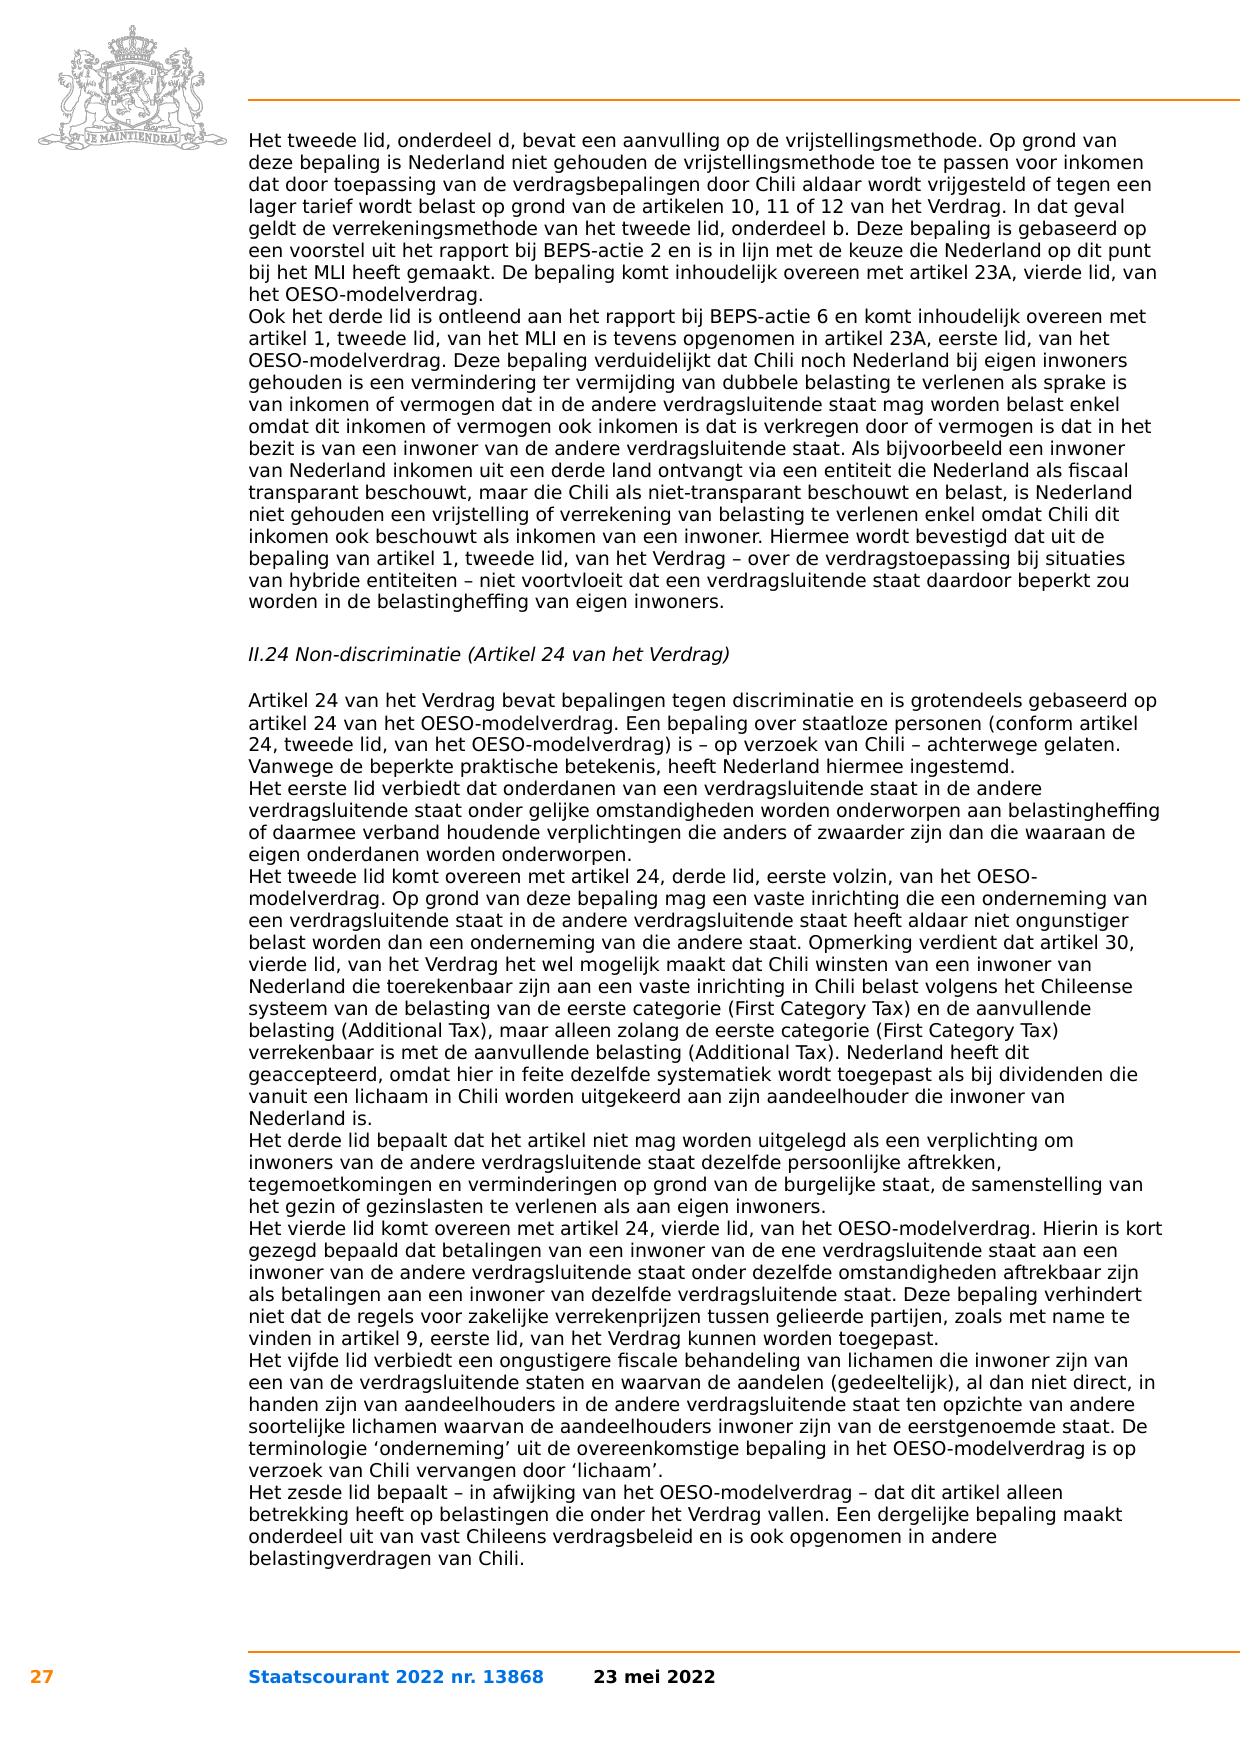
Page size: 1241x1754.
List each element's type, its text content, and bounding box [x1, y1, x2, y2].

text Het eerste lid verbiedt dat onderdanen van een verdragsluitende staat in de andere verdragsluitende staat onder gelijke omstandigheden worden onderworpen aan belastingheffing of daarmee verband houdende verplichtingen die anders of zwaarder zijn dan die waaraan de eigen onderdanen worden onderworpen. [248, 778, 1163, 866]
text Ook het derde lid is ontleend aan het rapport bij BEPS-actie 6 en komt inhoudelijk overeen met artikel 1, tweede lid, van het MLI en is tevens opgenomen in artikel 23A, eerste lid, van het OESO-modelverdrag. Deze bepaling verduidelijkt dat Chili noch Nederland bij eigen inwoners gehouden is een vermindering ter vermijding van dubbele belasting te verlenen als sprake is van inkomen of vermogen dat in de andere verdragsluitende staat mag worden belast enkel omdat dit inkomen of vermogen ook inkomen is dat is verkregen door of vermogen is dat in het bezit is van een inwoner van de andere verdragsluitende staat. Als bijvoorbeeld een inwoner van Nederland inkomen uit een derde land ontvangt via een entiteit die Nederland als fiscaal transparant beschouwt, maar die Chili als niet-transparant beschouwt en belast, is Nederland niet gehouden een vrijstelling of verrekening van belasting te verlenen enkel omdat Chili dit inkomen ook beschouwt als inkomen van een inwoner. Hiermee wordt bevestigd dat uit de bepaling van artikel 1, tweede lid, van het Verdrag – over de verdragstoepassing bij situaties van hybride entiteiten – niet voortvloeit dat een verdragsluitende staat daardoor beperkt zou worden in de belastingheffing van eigen inwoners. [248, 306, 1163, 613]
text Het vierde lid komt overeen met artikel 24, vierde lid, van het OESO-modelverdrag. Hierin is kort gezegd bepaald dat betalingen van een inwoner van de ene verdragsluitende staat aan een inwoner van de andere verdragsluitende staat onder dezelfde omstandigheden aftrekbaar zijn als betalingen aan een inwoner van dezelfde verdragsluitende staat. Deze bepaling verhindert niet dat de regels voor zakelijke verrekenprijzen tussen gelieerde partijen, zoals met name te vinden in artikel 9, eerste lid, van het Verdrag kunnen worden toegepast. [248, 1218, 1163, 1350]
text Het zesde lid bepaalt – in afwijking van het OESO-modelverdrag – dat dit artikel alleen betrekking heeft op belastingen die onder het Verdrag vallen. Een dergelijke bepaling maakt onderdeel uit van vast Chileens verdragsbeleid en is ook opgenomen in andere belastingverdragen van Chili. [248, 1482, 1163, 1569]
subtitle II.24 Non-discriminatie (Artikel 24 van het Verdrag) [248, 643, 1163, 665]
text Het tweede lid, onderdeel d, bevat een aanvulling op de vrijstellingsmethode. Op grond van deze bepaling is Nederland niet gehouden de vrijstellingsmethode toe te passen voor inkomen dat door toepassing van de verdragsbepalingen door Chili aldaar wordt vrijgesteld of tegen een lager tarief wordt belast op grond van de artikelen 10, 11 of 12 van het Verdrag. In dat geval geldt de verrekeningsmethode van het tweede lid, onderdeel b. Deze bepaling is gebaseerd op een voorstel uit het rapport bij BEPS-actie 2 en is in lijn met de keuze die Nederland op dit punt bij het MLI heeft gemaakt. De bepaling komt inhoudelijk overeen met artikel 23A, vierde lid, van het OESO-modelverdrag. [248, 130, 1163, 306]
text Artikel 24 van het Verdrag bevat bepalingen tegen discriminatie en is grotendeels gebaseerd op artikel 24 van het OESO-modelverdrag. Een bepaling over staatloze personen (conform artikel 24, tweede lid, van het OESO-modelverdrag) is – op verzoek van Chili – achterwege gelaten. Vanwege de beperkte praktische betekenis, heeft Nederland hiermee ingestemd. [248, 690, 1163, 778]
picture [38, 25, 227, 150]
text Het tweede lid komt overeen met artikel 24, derde lid, eerste volzin, van het OESO-modelverdrag. Op grond van deze bepaling mag een vaste inrichting die een onderneming van een verdragsluitende staat in de andere verdragsluitende staat heeft aldaar niet ongunstiger belast worden dan een onderneming van die andere staat. Opmerking verdient dat artikel 30, vierde lid, van het Verdrag het wel mogelijk maakt dat Chili winsten van een inwoner van Nederland die toerekenbaar zijn aan een vaste inrichting in Chili belast volgens het Chileense systeem van de belasting van de eerste categorie (First Category Tax) en de aanvullende belasting (Additional Tax), maar alleen zolang de eerste categorie (First Category Tax) verrekenbaar is met de aanvullende belasting (Additional Tax). Nederland heeft dit geaccepteerd, omdat hier in feite dezelfde systematiek wordt toegepast als bij dividenden die vanuit een lichaam in Chili worden uitgekeerd aan zijn aandeelhouder die inwoner van Nederland is. [248, 866, 1163, 1130]
text Het derde lid bepaalt dat het artikel niet mag worden uitgelegd als een verplichting om inwoners van de andere verdragsluitende staat dezelfde persoonlijke aftrekken, tegemoetkomingen en verminderingen op grond van de burgelijke staat, de samenstelling van het gezin of gezinslasten te verlenen als aan eigen inwoners. [248, 1130, 1163, 1218]
text Het vijfde lid verbiedt een ongustigere fiscale behandeling van lichamen die inwoner zijn van een van de verdragsluitende staten en waarvan de aandelen (gedeeltelijk), al dan niet direct, in handen zijn van aandeelhouders in de andere verdragsluitende staat ten opzichte van andere soortelijke lichamen waarvan de aandeelhouders inwoner zijn van de eerstgenoemde staat. De terminologie ‘onderneming’ uit de overeenkomstige bepaling in het OESO-modelverdrag is op verzoek van Chili vervangen door ‘lichaam’. [248, 1350, 1163, 1482]
